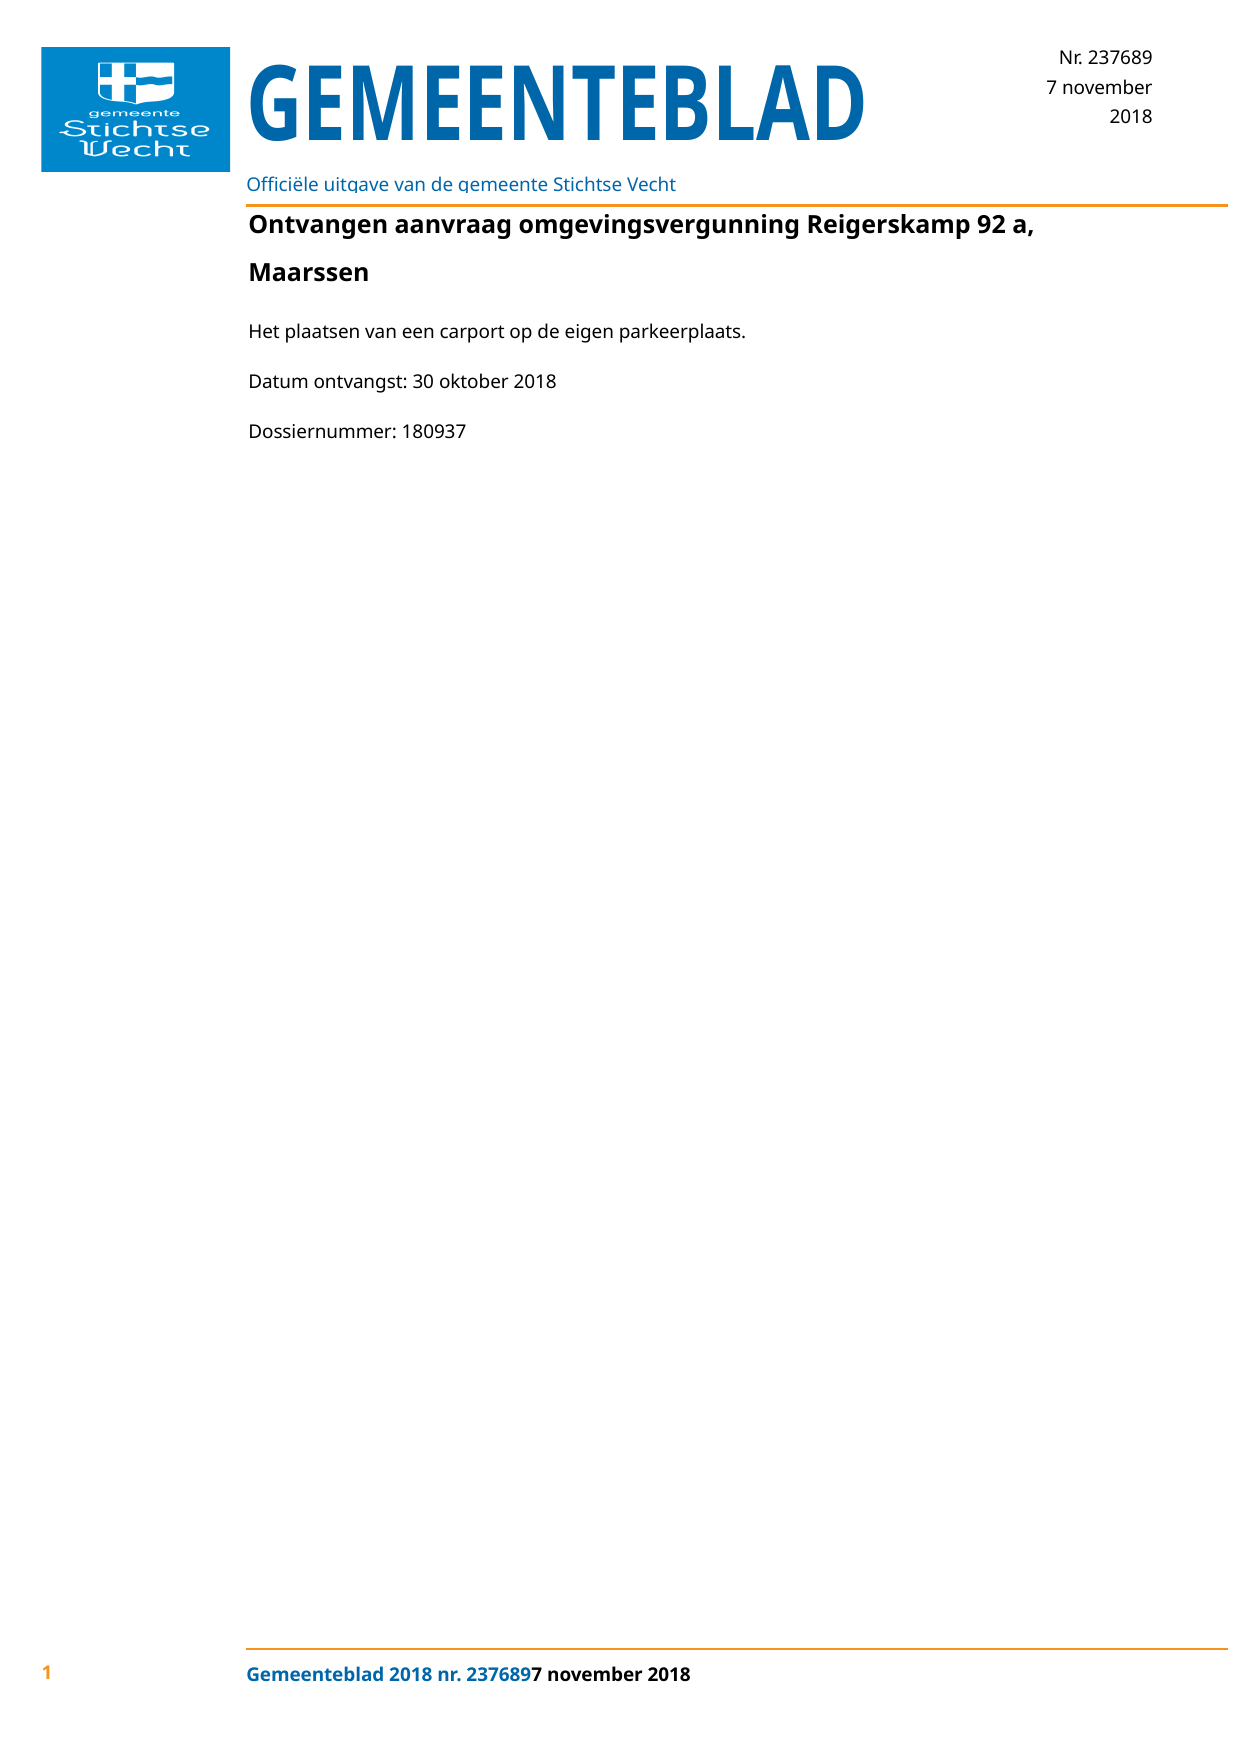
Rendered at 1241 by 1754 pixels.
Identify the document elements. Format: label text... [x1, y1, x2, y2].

text Het plaatsen van een carport op de eigen parkeerplaats. [248, 318, 1152, 344]
text Dossiernummer: 180937 [248, 419, 1152, 444]
picture [137, 63, 174, 103]
text Ontvangen aanvraag omgevingsvergunning Reigerskamp 92 a, Maarssen [248, 207, 1152, 288]
picture [99, 63, 135, 101]
text Datum ontvangst: 30 oktober 2018 [248, 368, 1152, 394]
